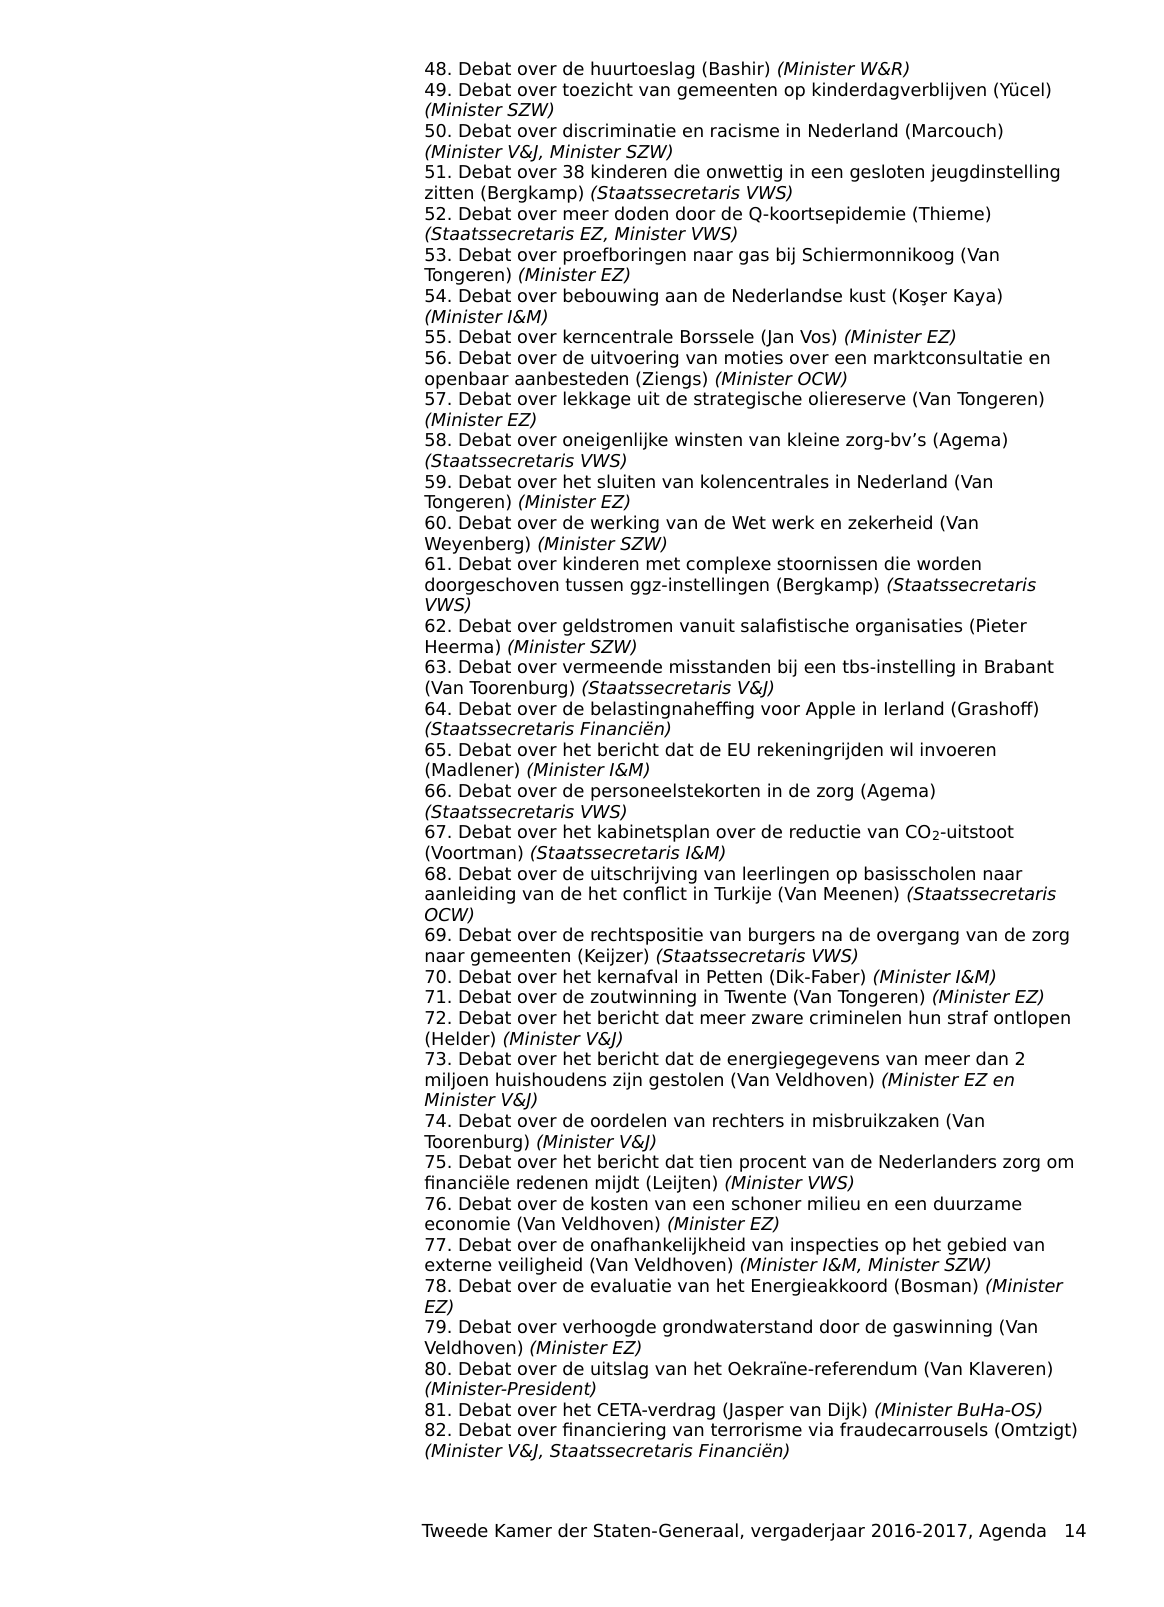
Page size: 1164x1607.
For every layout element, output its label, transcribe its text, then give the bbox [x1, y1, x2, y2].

table_cell [77, 1111, 401, 1152]
table_cell [401, 162, 418, 203]
table_cell 62. Debat over geldstromen vanuit salafistische organisaties (Pieter Heerma) (Minister SZW) [418, 616, 1087, 657]
table_cell [401, 864, 418, 925]
table_cell 81. Debat over het CETA-verdrag (Jasper van Dijk) (Minister BuHa-OS) [418, 1400, 1087, 1420]
table_cell [77, 554, 401, 616]
table_cell [401, 1152, 418, 1193]
table_cell [401, 1317, 418, 1358]
table_cell 67. Debat over het kabinetsplan over de reductie van CO2-uitstoot (Voortman) (Staatssecretaris I&M) [418, 822, 1087, 863]
table_cell [77, 781, 401, 822]
table_cell 63. Debat over vermeende misstanden bij een tbs-instelling in Brabant (Van Toorenburg) (Staatssecretaris V&J) [418, 657, 1087, 698]
table_cell [401, 430, 418, 472]
table_cell [401, 348, 418, 389]
table_cell 77. Debat over de onafhankelijkheid van inspecties op het gebied van externe veiligheid (Van Veldhoven) (Minister I&M, Minister SZW) [418, 1235, 1087, 1276]
table_cell [401, 1111, 418, 1152]
table_cell [401, 657, 418, 698]
table_cell [77, 59, 401, 80]
table_cell 55. Debat over kerncentrale Borssele (Jan Vos) (Minister EZ) [418, 327, 1087, 348]
table_cell [401, 822, 418, 863]
table_cell [77, 987, 401, 1008]
table_cell [77, 1420, 401, 1462]
table_cell [77, 1194, 401, 1235]
table_cell [77, 430, 401, 472]
table_cell [401, 513, 418, 554]
table_cell 50. Debat over discriminatie en racisme in Nederland (Marcouch) (Minister V&J, Minister SZW) [418, 121, 1087, 162]
table_cell 59. Debat over het sluiten van kolencentrales in Nederland (Van Tongeren) (Minister EZ) [418, 472, 1087, 513]
table_cell [77, 1400, 401, 1420]
table_cell [77, 1359, 401, 1400]
table_cell [77, 822, 401, 863]
table_cell [401, 286, 418, 327]
table_cell [77, 1049, 401, 1111]
table_cell [77, 925, 401, 967]
table_cell [401, 616, 418, 657]
table_cell [77, 327, 401, 348]
table_cell [401, 699, 418, 740]
table_cell [401, 80, 418, 121]
table_cell [401, 121, 418, 162]
table_cell [77, 1152, 401, 1193]
table_cell [401, 1276, 418, 1317]
table_cell [401, 1359, 418, 1400]
table_cell [77, 1235, 401, 1276]
table_cell 72. Debat over het bericht dat meer zware criminelen hun straf ontlopen (Helder) (Minister V&J) [418, 1008, 1087, 1049]
table_cell [77, 513, 401, 554]
table_cell 64. Debat over de belastingnaheffing voor Apple in Ierland (Grashoff) (Staatssecretaris Financiën) [418, 699, 1087, 740]
table_cell 52. Debat over meer doden door de Q-koortsepidemie (Thieme) (Staatssecretaris EZ, Minister VWS) [418, 204, 1087, 245]
table_cell [77, 80, 401, 121]
table_cell [401, 245, 418, 286]
table_cell 71. Debat over de zoutwinning in Twente (Van Tongeren) (Minister EZ) [418, 987, 1087, 1008]
table_cell [77, 389, 401, 430]
table_cell 60. Debat over de werking van de Wet werk en zekerheid (Van Weyenberg) (Minister SZW) [418, 513, 1087, 554]
table_cell [77, 286, 401, 327]
table_cell [401, 967, 418, 987]
table_cell [77, 657, 401, 698]
table_cell [77, 864, 401, 925]
table_cell 65. Debat over het bericht dat de EU rekeningrijden wil invoeren (Madlener) (Minister I&M) [418, 740, 1087, 781]
table_cell [401, 1049, 418, 1111]
table_cell 80. Debat over de uitslag van het Oekraïne-referendum (Van Klaveren) (Minister-President) [418, 1359, 1087, 1400]
table_cell 70. Debat over het kernafval in Petten (Dik-Faber) (Minister I&M) [418, 967, 1087, 987]
table_cell 82. Debat over financiering van terrorisme via fraudecarrousels (Omtzigt) (Minister V&J, Staatssecretaris Financiën) [418, 1420, 1087, 1462]
table_cell [401, 987, 418, 1008]
table_cell 53. Debat over proefboringen naar gas bij Schiermonnikoog (Van Tongeren) (Minister EZ) [418, 245, 1087, 286]
table_cell [77, 121, 401, 162]
table_cell [401, 1235, 418, 1276]
table_cell [77, 616, 401, 657]
table_cell 73. Debat over het bericht dat de energiegegevens van meer dan 2 miljoen huishoudens zijn gestolen (Van Veldhoven) (Minister EZ en Minister V&J) [418, 1049, 1087, 1111]
table_cell 54. Debat over bebouwing aan de Nederlandse kust (Koşer Kaya) (Minister I&M) [418, 286, 1087, 327]
table_cell [401, 740, 418, 781]
table_cell 74. Debat over de oordelen van rechters in misbruikzaken (Van Toorenburg) (Minister V&J) [418, 1111, 1087, 1152]
table_cell [77, 1317, 401, 1358]
table_cell [77, 1008, 401, 1049]
table_cell 51. Debat over 38 kinderen die onwettig in een gesloten jeugdinstelling zitten (Bergkamp) (Staatssecretaris VWS) [418, 162, 1087, 203]
table_cell 69. Debat over de rechtspositie van burgers na de overgang van de zorg naar gemeenten (Keijzer) (Staatssecretaris VWS) [418, 925, 1087, 967]
table_cell [77, 967, 401, 987]
table_cell [401, 554, 418, 616]
table_cell [77, 1276, 401, 1317]
table_cell 61. Debat over kinderen met complexe stoornissen die worden doorgeschoven tussen ggz-instellingen (Bergkamp) (Staatssecretaris VWS) [418, 554, 1087, 616]
table_cell [401, 1400, 418, 1420]
table_cell [401, 1194, 418, 1235]
table_cell 78. Debat over de evaluatie van het Energieakkoord (Bosman) (Minister EZ) [418, 1276, 1087, 1317]
table_cell 58. Debat over oneigenlijke winsten van kleine zorg-bv’s (Agema) (Staatssecretaris VWS) [418, 430, 1087, 472]
table_cell 57. Debat over lekkage uit de strategische oliereserve (Van Tongeren) (Minister EZ) [418, 389, 1087, 430]
table_cell [401, 59, 418, 80]
table_cell 68. Debat over de uitschrijving van leerlingen op basisscholen naar aanleiding van de het conflict in Turkije (Van Meenen) (Staatssecretaris OCW) [418, 864, 1087, 925]
table_cell [401, 925, 418, 967]
table_cell [77, 472, 401, 513]
table_cell [77, 245, 401, 286]
table_cell 66. Debat over de personeelstekorten in de zorg (Agema) (Staatssecretaris VWS) [418, 781, 1087, 822]
table_cell [401, 781, 418, 822]
table_cell [401, 1008, 418, 1049]
table_cell 56. Debat over de uitvoering van moties over een marktconsultatie en openbaar aanbesteden (Ziengs) (Minister OCW) [418, 348, 1087, 389]
table_cell 49. Debat over toezicht van gemeenten op kinderdagverblijven (Yücel) (Minister SZW) [418, 80, 1087, 121]
table_cell [77, 740, 401, 781]
table_cell [401, 389, 418, 430]
table_cell [401, 1420, 418, 1462]
table_cell 76. Debat over de kosten van een schoner milieu en een duurzame economie (Van Veldhoven) (Minister EZ) [418, 1194, 1087, 1235]
table_cell [401, 472, 418, 513]
table_cell [77, 162, 401, 203]
table_cell [77, 699, 401, 740]
table_cell [401, 327, 418, 348]
table_cell [77, 348, 401, 389]
table_cell [77, 204, 401, 245]
table_cell 79. Debat over verhoogde grondwaterstand door de gaswinning (Van Veldhoven) (Minister EZ) [418, 1317, 1087, 1358]
table_cell [401, 204, 418, 245]
table_cell 75. Debat over het bericht dat tien procent van de Nederlanders zorg om financiële redenen mijdt (Leijten) (Minister VWS) [418, 1152, 1087, 1193]
table_cell 48. Debat over de huurtoeslag (Bashir) (Minister W&R) [418, 59, 1087, 80]
